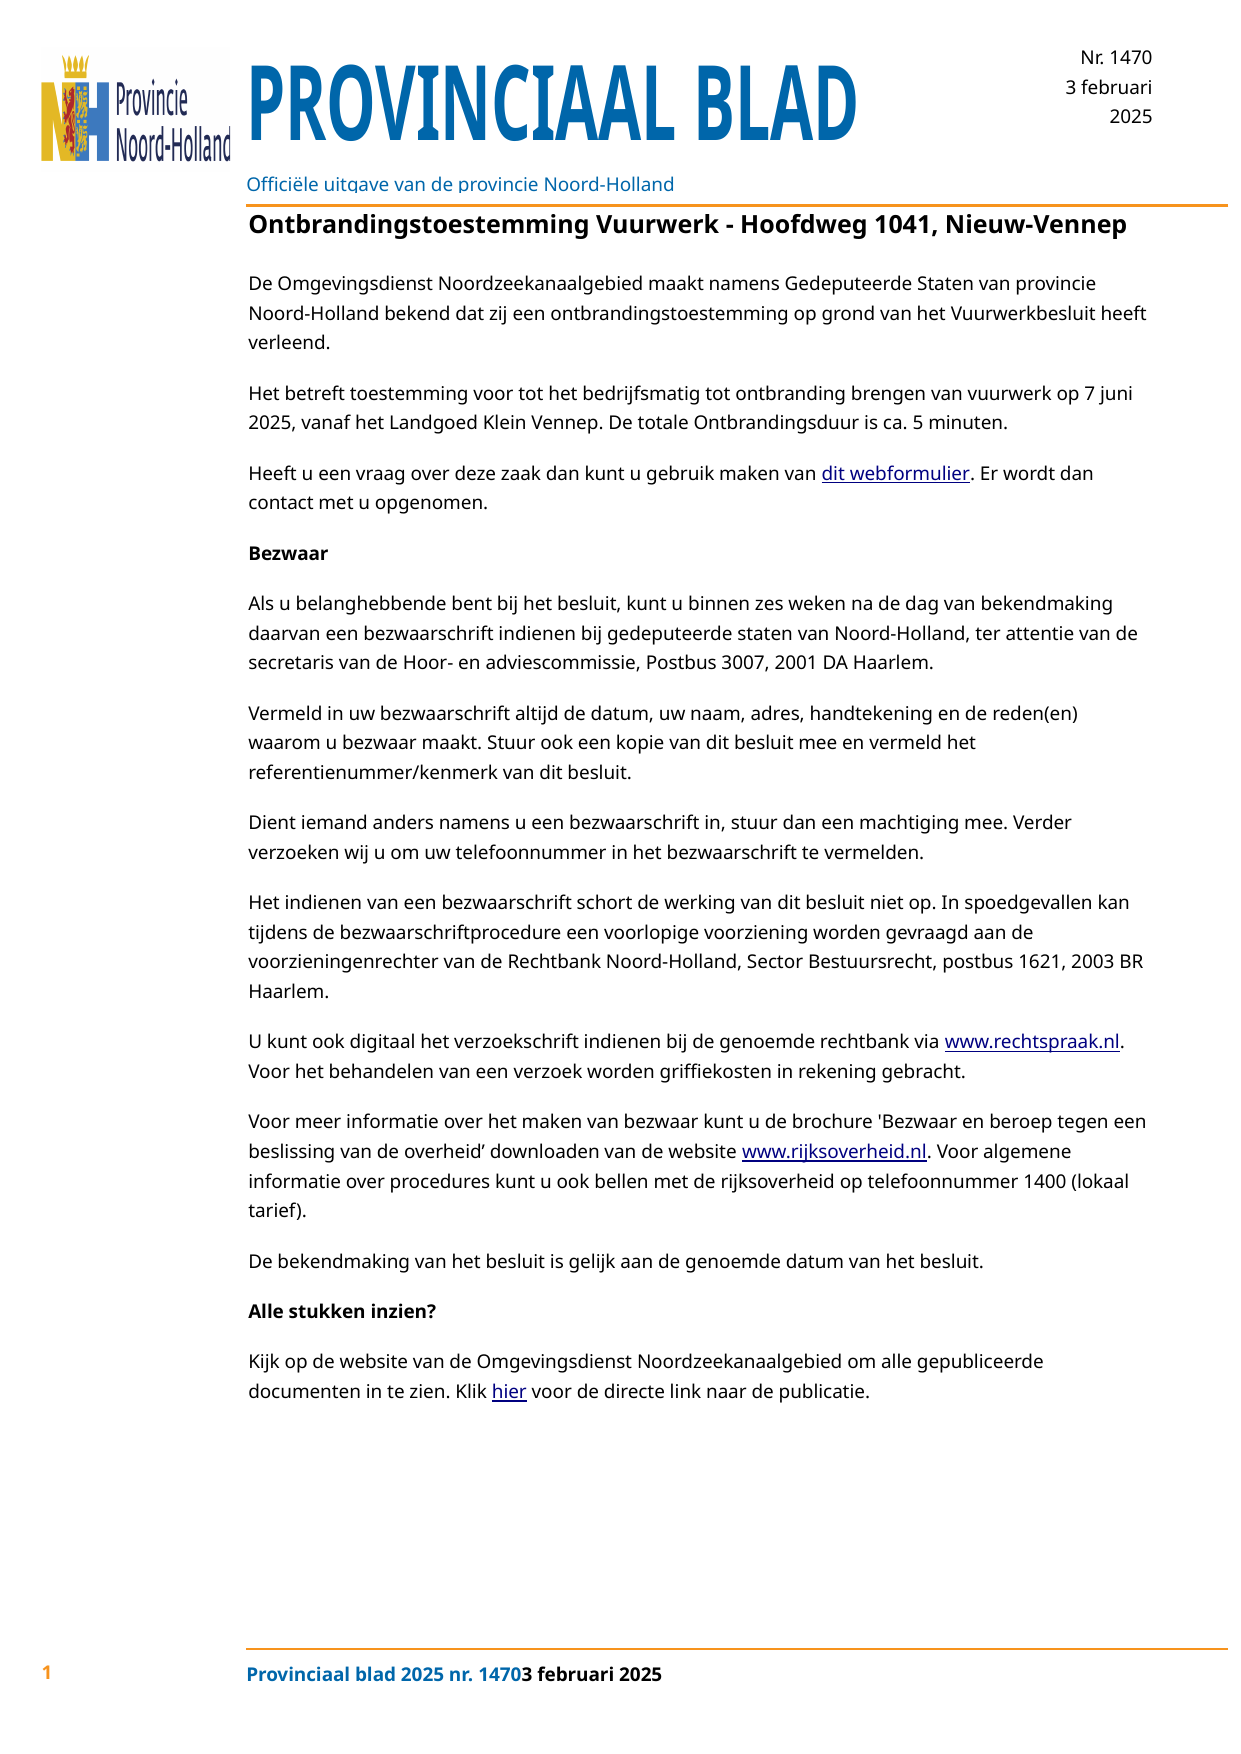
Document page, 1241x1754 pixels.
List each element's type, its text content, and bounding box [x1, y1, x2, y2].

text De bekendmaking van het besluit is gelijk aan de genoemde datum van het besluit. [248, 1248, 1152, 1273]
text Bezwaar [248, 540, 1152, 566]
text Het indienen van een bezwaarschrift schort de werking van dit besluit niet op. In spoedgevallen kan tijdens de bezwaarschriftprocedure een voorlopige voorziening worden gevraagd aan de voorzieningenrechter van de Rechtbank Noord-Holland, Sector Bestuursrecht, postbus 1621, 2003 BR Haarlem. [248, 889, 1152, 1004]
text De Omgevingsdienst Noordzeekanaalgebied maakt namens Gedeputeerde Staten van provincie Noord-Holland bekend dat zij een ontbrandingstoestemming op grond van het Vuurwerkbesluit heeft verleend. [248, 270, 1152, 355]
text Kijk op de website van de Omgevingsdienst Noordzeekanaalgebied om alle gepubliceerde documenten in te zien. Klik hier voor de directe link naar de publicatie. [248, 1349, 1152, 1404]
text Als u belanghebbende bent bij het besluit, kunt u binnen zes weken na de dag van bekendmaking daarvan een bezwaarschrift indienen bij gedeputeerde staten van Noord-Holland, ter attentie van de secretaris van de Hoor- en adviescommissie, Postbus 3007, 2001 DA Haarlem. [248, 590, 1152, 675]
text Ontbrandingstoestemming Vuurwerk - Hoofdweg 1041, Nieuw-Vennep [248, 207, 1152, 241]
picture [41, 47, 231, 172]
text Dient iemand anders namens u een bezwaarschrift in, stuur dan een machtiging mee. Verder verzoeken wij u om uw telefoonnummer in het bezwaarschrift te vermelden. [248, 809, 1152, 865]
text Heeft u een vraag over deze zaak dan kunt u gebruik maken van dit webformulier. Er wordt dan contact met u opgenomen. [248, 460, 1152, 515]
text Alle stukken inzien? [248, 1298, 1152, 1324]
text U kunt ook digitaal het verzoekschrift indienen bij de genoemde rechtbank via www.rechtspraak.nl. Voor het behandelen van een verzoek worden griffiekosten in rekening gebracht. [248, 1029, 1152, 1084]
text Voor meer informatie over het maken van bezwaar kunt u de brochure 'Bezwaar en beroep tegen een beslissing van de overheid’ downloaden van de website www.rijksoverheid.nl. Voor algemene informatie over procedures kunt u ook bellen met de rijksoverheid op telefoonnummer 1400 (lokaal tarief). [248, 1109, 1152, 1223]
text Vermeld in uw bezwaarschrift altijd de datum, uw naam, adres, handtekening en de reden(en) waarom u bezwaar maakt. Stuur ook een kopie van dit besluit mee en vermeld het referentienummer/kenmerk van dit besluit. [248, 700, 1152, 785]
text Het betreft toestemming voor tot het bedrijfsmatig tot ontbranding brengen van vuurwerk op 7 juni 2025, vanaf het Landgoed Klein Vennep. De totale Ontbrandingsduur is ca. 5 minuten. [248, 380, 1152, 435]
